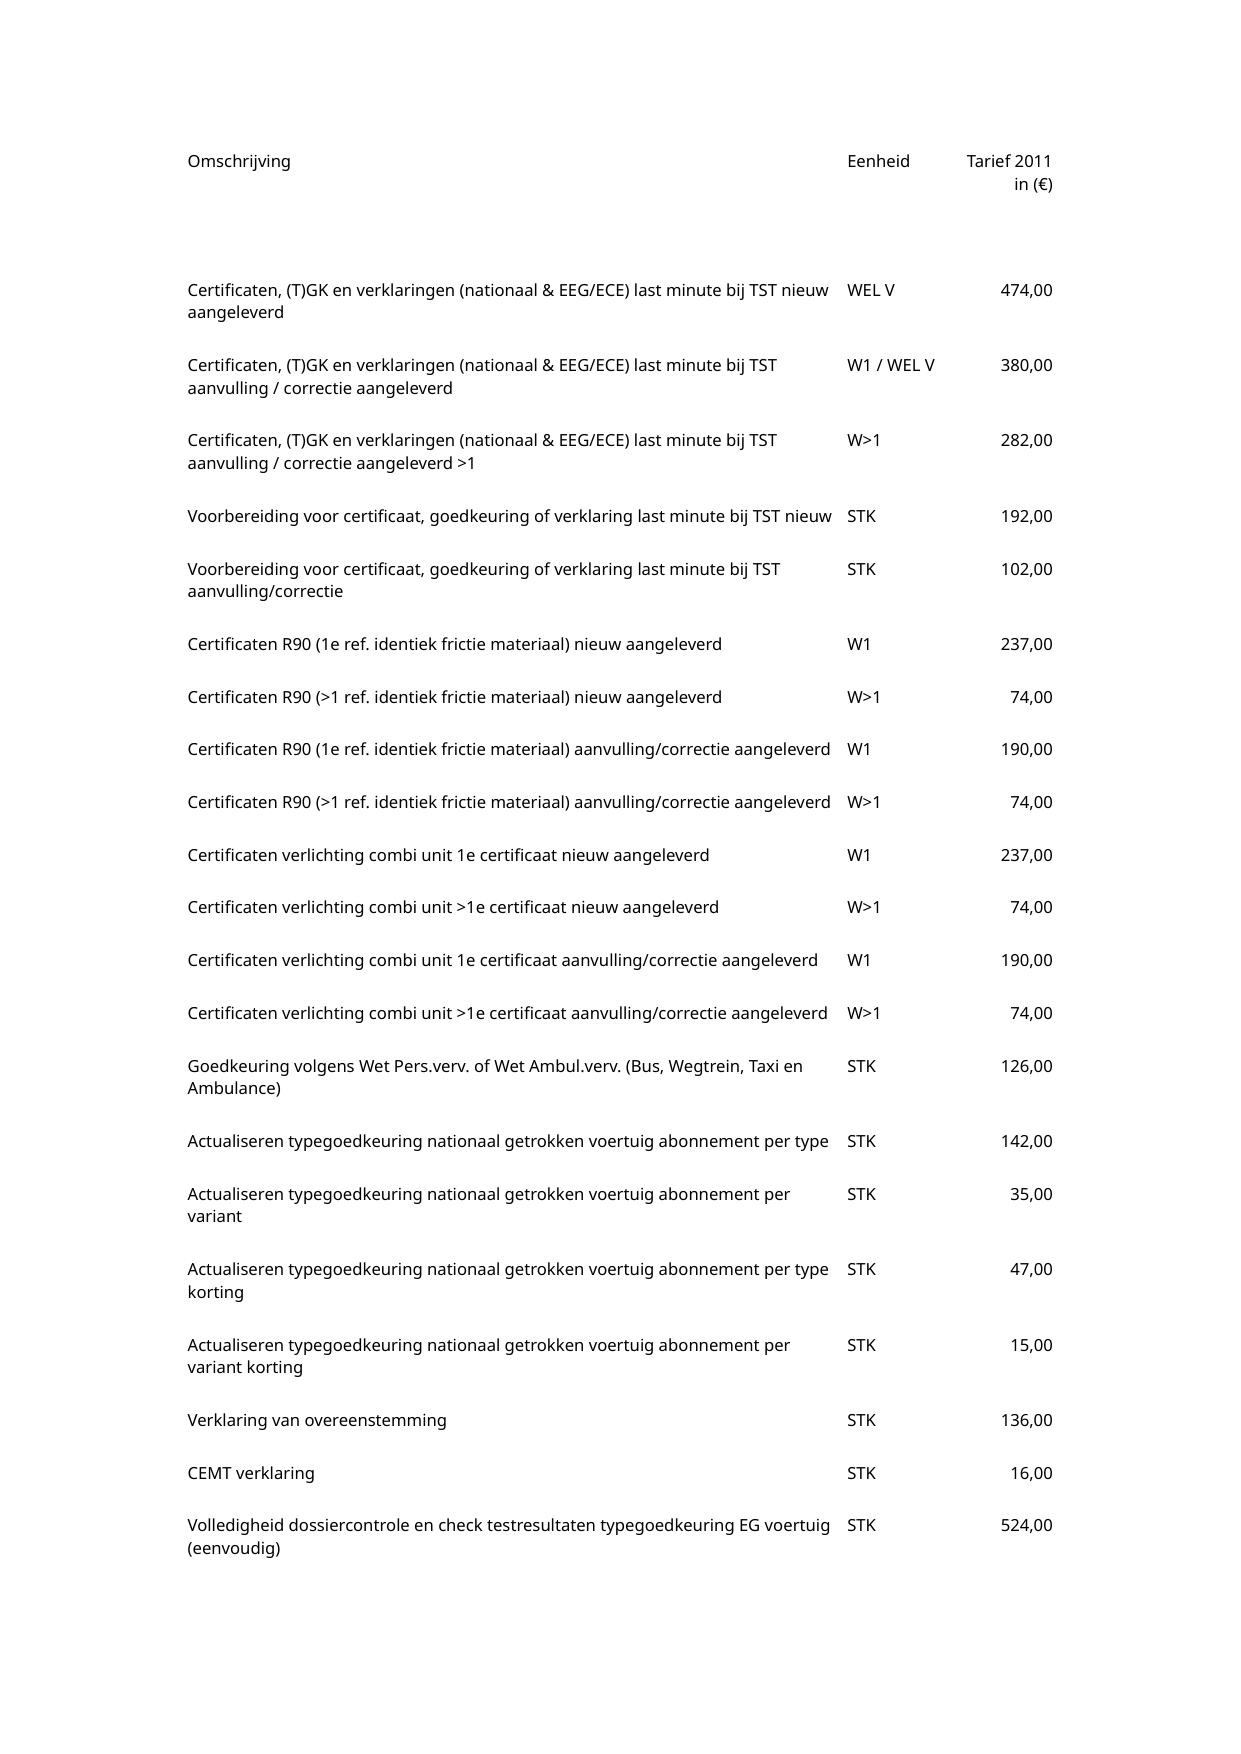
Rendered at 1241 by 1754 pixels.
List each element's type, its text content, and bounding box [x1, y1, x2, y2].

table_cell W>1 [847, 896, 950, 949]
table_cell STK [847, 1182, 950, 1258]
table_cell 190,00 [950, 738, 1053, 791]
table_cell W1 [847, 633, 950, 685]
table_header Tarief 2011 in (€) [950, 150, 1053, 225]
table_cell STK [847, 1409, 950, 1461]
table_cell 192,00 [950, 504, 1053, 557]
table_cell Certificaten, (T)GK en verklaringen (nationaal & EEG/ECE) last minute bij TST aanvulling / correctie aangeleverd >1 [188, 429, 847, 504]
table_header Eenheid [847, 150, 950, 225]
table_cell Actualiseren typegoedkeuring nationaal getrokken voertuig abonnement per variant [188, 1182, 847, 1258]
table_cell STK [847, 1130, 950, 1182]
table_cell Goedkeuring volgens Wet Pers.verv. of Wet Ambul.verv. (Bus, Wegtrein, Taxi en Ambulance) [188, 1054, 847, 1129]
table_cell Certificaten, (T)GK en verklaringen (nationaal & EEG/ECE) last minute bij TST nieuw aangeleverd [188, 278, 847, 353]
table_cell 74,00 [950, 685, 1053, 738]
table_cell Certificaten R90 (>1 ref. identiek frictie materiaal) nieuw aangeleverd [188, 685, 847, 738]
table_cell W>1 [847, 1001, 950, 1054]
table_cell 126,00 [950, 1054, 1053, 1129]
table_cell Certificaten verlichting combi unit >1e certificaat nieuw aangeleverd [188, 896, 847, 949]
table_cell 74,00 [950, 791, 1053, 843]
table_cell W1 [847, 843, 950, 896]
table_cell 237,00 [950, 843, 1053, 896]
table_cell Voorbereiding voor certificaat, goedkeuring of verklaring last minute bij TST nieuw [188, 504, 847, 557]
table_cell W1 [847, 738, 950, 791]
table_cell Certificaten verlichting combi unit 1e certificaat aanvulling/correctie aangeleverd [188, 949, 847, 1001]
table_cell W1 / WEL V [847, 354, 950, 429]
table_cell Actualiseren typegoedkeuring nationaal getrokken voertuig abonnement per variant korting [188, 1333, 847, 1408]
table_cell Volledigheid dossiercontrole en check testresultaten typegoedkeuring EG voertuig (eenvoudig) [188, 1514, 847, 1589]
table_cell 35,00 [950, 1182, 1053, 1258]
table_cell Actualiseren typegoedkeuring nationaal getrokken voertuig abonnement per type [188, 1130, 847, 1182]
table_cell Actualiseren typegoedkeuring nationaal getrokken voertuig abonnement per type korting [188, 1258, 847, 1333]
table_cell 474,00 [950, 278, 1053, 353]
table_cell 190,00 [950, 949, 1053, 1001]
table_header Omschrijving [188, 150, 847, 225]
table_cell STK [847, 1333, 950, 1408]
table_cell 16,00 [950, 1461, 1053, 1514]
table_cell 142,00 [950, 1130, 1053, 1182]
table_cell Certificaten R90 (1e ref. identiek frictie materiaal) aanvulling/correctie aangeleverd [188, 738, 847, 791]
table_cell [950, 225, 1053, 278]
table_cell 380,00 [950, 354, 1053, 429]
table_cell Verklaring van overeenstemming [188, 1409, 847, 1461]
table_cell W>1 [847, 791, 950, 843]
table_cell 74,00 [950, 896, 1053, 949]
table_cell Certificaten, (T)GK en verklaringen (nationaal & EEG/ECE) last minute bij TST aanvulling / correctie aangeleverd [188, 354, 847, 429]
table_cell WEL V [847, 278, 950, 353]
table_cell W1 [847, 949, 950, 1001]
table_cell STK [847, 1054, 950, 1129]
table_cell 47,00 [950, 1258, 1053, 1333]
table_cell W>1 [847, 429, 950, 504]
table_cell W>1 [847, 685, 950, 738]
table_cell STK [847, 1258, 950, 1333]
table_cell Certificaten verlichting combi unit >1e certificaat aanvulling/correctie aangeleverd [188, 1001, 847, 1054]
table_cell STK [847, 557, 950, 632]
table_cell Certificaten R90 (1e ref. identiek frictie materiaal) nieuw aangeleverd [188, 633, 847, 685]
table_cell 237,00 [950, 633, 1053, 685]
table_cell Certificaten R90 (>1 ref. identiek frictie materiaal) aanvulling/correctie aangeleverd [188, 791, 847, 843]
table_cell STK [847, 504, 950, 557]
table_cell Voorbereiding voor certificaat, goedkeuring of verklaring last minute bij TST aanvulling/correctie [188, 557, 847, 632]
table_cell 102,00 [950, 557, 1053, 632]
table_cell Certificaten verlichting combi unit 1e certificaat nieuw aangeleverd [188, 843, 847, 896]
table_cell STK [847, 1461, 950, 1514]
table_cell CEMT verklaring [188, 1461, 847, 1514]
table_cell 136,00 [950, 1409, 1053, 1461]
table_cell [847, 225, 950, 278]
table_cell 282,00 [950, 429, 1053, 504]
table_cell 524,00 [950, 1514, 1053, 1589]
table_cell STK [847, 1514, 950, 1589]
table_cell 15,00 [950, 1333, 1053, 1408]
table_cell [188, 225, 847, 278]
table_cell 74,00 [950, 1001, 1053, 1054]
